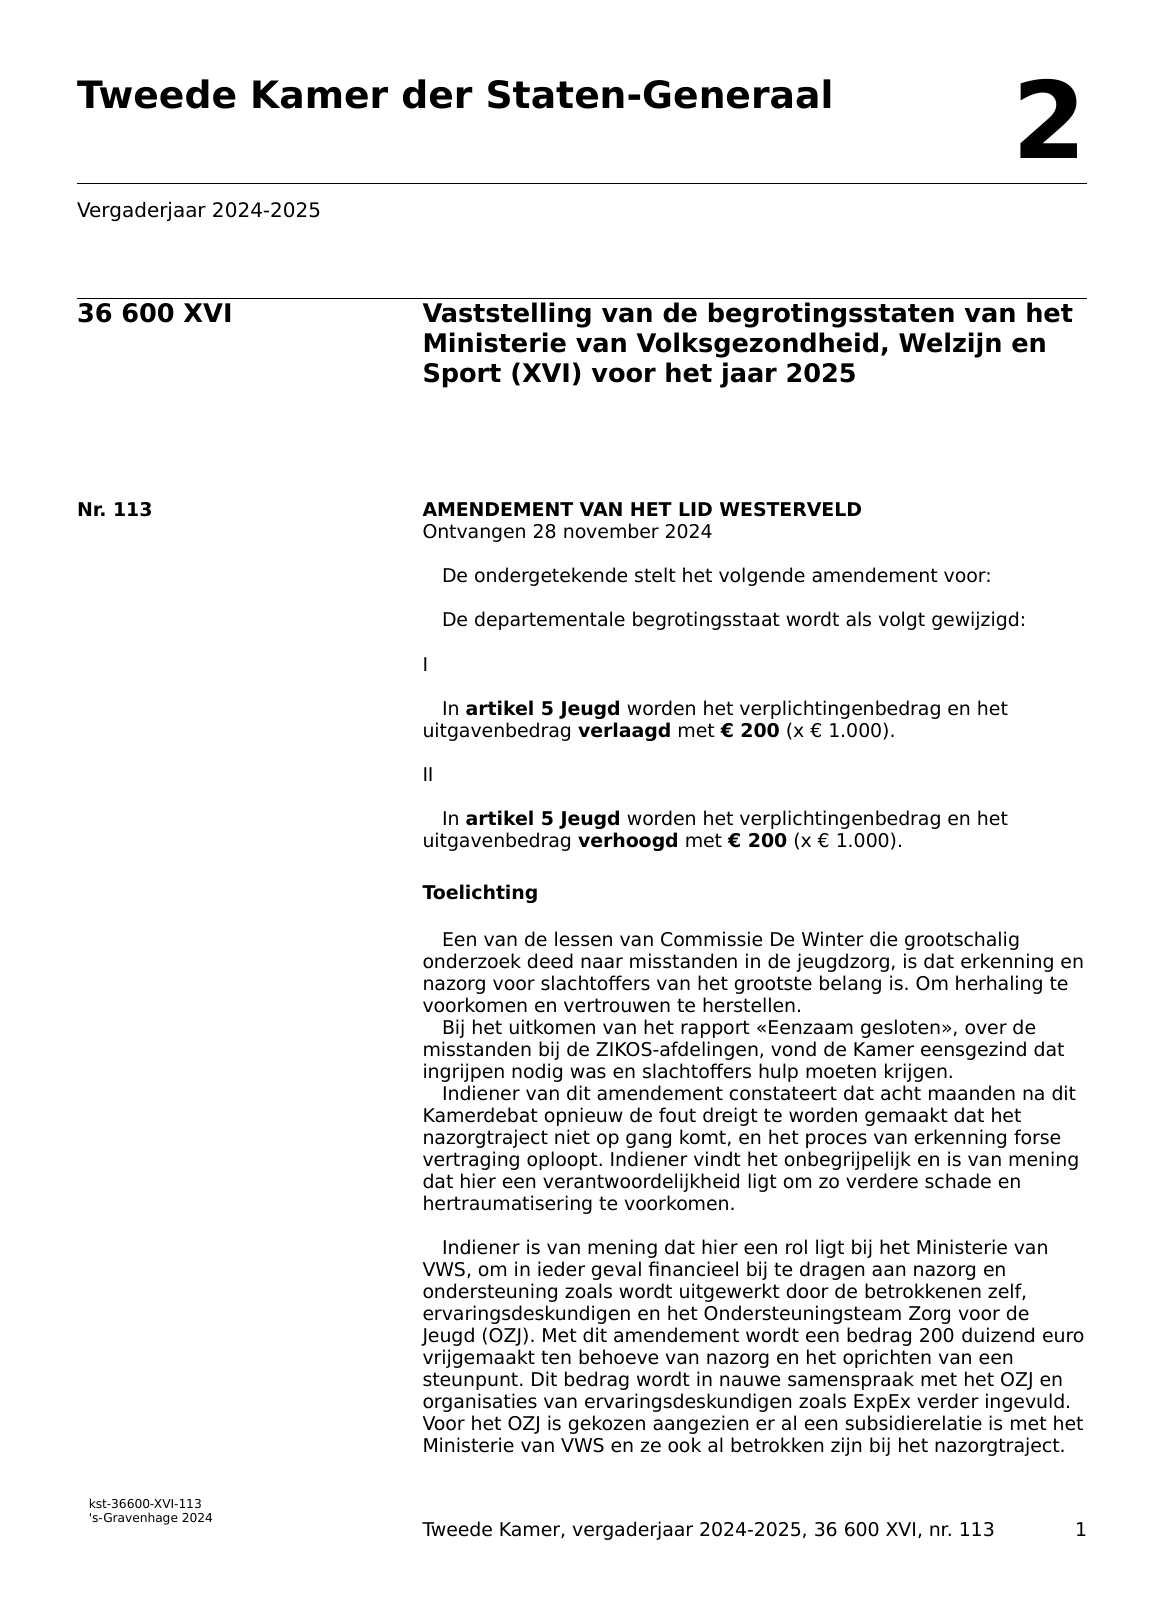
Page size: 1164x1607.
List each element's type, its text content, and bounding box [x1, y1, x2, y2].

text kst-36600-XVI-113 [88, 1497, 323, 1511]
text De ondergetekende stelt het volgende amendement voor: [422, 565, 1087, 587]
table_header Tweede Kamer der Staten-Generaal [77, 59, 886, 183]
text Ontvangen 28 november 2024 [422, 521, 1087, 543]
text I [422, 653, 1087, 676]
text In artikel 5 Jeugd worden het verplichtingenbedrag en het uitgavenbedrag verhoogd met € 200 (x € 1.000). [422, 808, 1087, 852]
text II [422, 764, 1087, 786]
subtitle Nr. 113 AMENDEMENT VAN HET LID WESTERVELD [77, 499, 1087, 521]
text Een van de lessen van Commissie De Winter die grootschalig onderzoek deed naar misstanden in de jeugdzorg, is dat erkenning en nazorg voor slachtoffers van het grootste belang is. Om herhaling te voorkomen en vertrouwen te herstellen. [422, 929, 1087, 1017]
text Bij het uitkomen van het rapport «Eenzaam gesloten», over de misstanden bij de ZIKOS-afdelingen, vond de Kamer eensgezind dat ingrijpen nodig was en slachtoffers hulp moeten krijgen. [422, 1017, 1087, 1083]
text Indiener van dit amendement constateert dat acht maanden na dit Kamerdebat opnieuw de fout dreigt te worden gemaakt dat het nazorgtraject niet op gang komt, en het proces van erkenning forse vertraging oploopt. Indiener vindt het onbegrijpelijk en is van mening dat hier een verantwoordelijkheid ligt om zo verdere schade en hertraumatisering te voorkomen. [422, 1083, 1087, 1215]
subtitle Toelichting [422, 882, 1087, 904]
text In artikel 5 Jeugd worden het verplichtingenbedrag en het uitgavenbedrag verlaagd met € 200 (x € 1.000). [422, 698, 1087, 742]
subtitle 36 600 XVI Vaststelling van de begrotingsstaten van het Ministerie van Volksgezondheid, Welzijn en Sport (XVI) voor het jaar 2025 [77, 299, 1087, 388]
table_cell Vergaderjaar 2024-2025 [77, 184, 1087, 298]
text 's-Gravenhage 2024 [88, 1511, 323, 1525]
table_header 2 [886, 59, 1087, 183]
text Indiener is van mening dat hier een rol ligt bij het Ministerie van VWS, om in ieder geval financieel bij te dragen aan nazorg en ondersteuning zoals wordt uitgewerkt door de betrokkenen zelf, ervaringsdeskundigen en het Ondersteuningsteam Zorg voor de Jeugd (OZJ). Met dit amendement wordt een bedrag 200 duizend euro vrijgemaakt ten behoeve van nazorg en het oprichten van een steunpunt. Dit bedrag wordt in nauwe samenspraak met het OZJ en organisaties van ervaringsdeskundigen zoals ExpEx verder ingevuld. Voor het OZJ is gekozen aangezien er al een subsidierelatie is met het Ministerie van VWS en ze ook al betrokken zijn bij het nazorgtraject. [422, 1237, 1087, 1457]
text De departementale begrotingsstaat wordt als volgt gewijzigd: [422, 609, 1087, 631]
